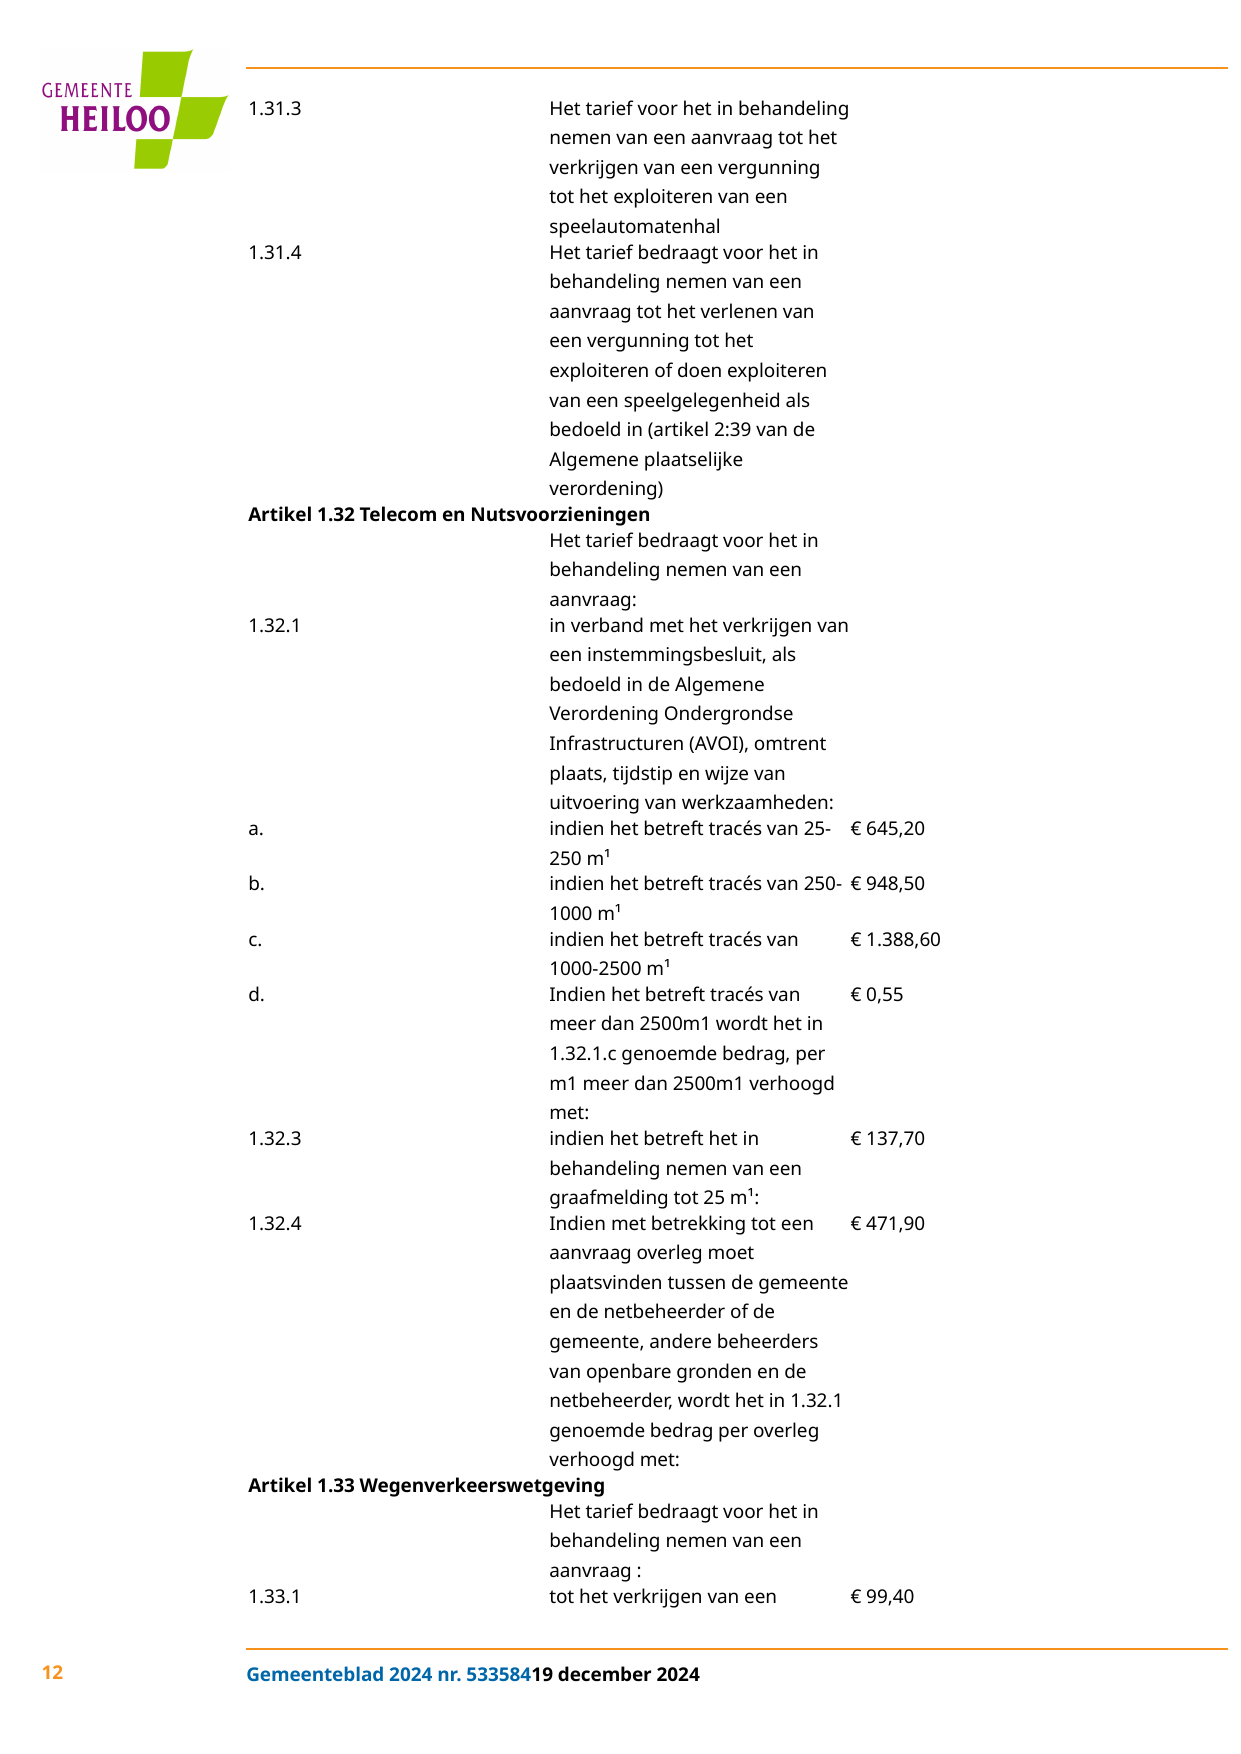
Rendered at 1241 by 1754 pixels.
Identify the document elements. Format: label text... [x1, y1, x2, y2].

table_cell [850, 95, 1152, 239]
table_cell tot het verkrijgen van een [549, 1583, 850, 1609]
table_cell € 645,20 [850, 815, 1152, 870]
table_cell € 948,50 [850, 870, 1152, 926]
table_cell in verband met het verkrijgen van een instemmingsbesluit, als bedoeld in de Algemene Verordening Ondergrondse Infrastructuren (AVOI), omtrent plaats, tijdstip en wijze van uitvoering van werkzaamheden: [549, 612, 850, 815]
table_cell Het tarief bedraagt voor het in behandeling nemen van een aanvraag: [549, 527, 850, 612]
table_cell indien het betreft tracés van 1000-2500 m¹ [549, 926, 850, 981]
table_cell 1.31.3 [248, 95, 549, 239]
table_cell [850, 1498, 1152, 1583]
table_cell 1.33.1 [248, 1583, 549, 1609]
table_cell 1.32.1 [248, 612, 549, 815]
table_cell € 99,40 [850, 1583, 1152, 1609]
table_cell [850, 239, 1152, 501]
table_cell d. [248, 981, 549, 1125]
table_cell c. [248, 926, 549, 981]
picture [41, 47, 231, 172]
table_cell [850, 527, 1152, 612]
table_cell Indien met betrekking tot een aanvraag overleg moet plaatsvinden tussen de gemeente en de netbeheerder of de gemeente, andere beheerders van openbare gronden en de netbeheerder, wordt het in 1.32.1 genoemde bedrag per overleg verhoogd met: [549, 1210, 850, 1472]
table_cell 1.31.4 [248, 239, 549, 501]
table_cell [248, 1498, 549, 1583]
table_cell Indien het betreft tracés van meer dan 2500m1 wordt het in 1.32.1.c genoemde bedrag, per m1 meer dan 2500m1 verhoogd met: [549, 981, 850, 1125]
table_cell Artikel 1.33 Wegenverkeerswetgeving [248, 1473, 1152, 1498]
table_cell Artikel 1.32 Telecom en Nutsvoorzieningen [248, 501, 1152, 527]
table_cell 1.32.4 [248, 1210, 549, 1472]
table_cell [248, 527, 549, 612]
table_cell b. [248, 870, 549, 926]
table_cell indien het betreft tracés van 250-1000 m¹ [549, 870, 850, 926]
table_cell € 0,55 [850, 981, 1152, 1125]
table_cell € 471,90 [850, 1210, 1152, 1472]
table_cell indien het betreft tracés van 25-250 m¹ [549, 815, 850, 870]
table_cell 1.32.3 [248, 1125, 549, 1210]
table_cell Het tarief bedraagt voor het in behandeling nemen van een aanvraag : [549, 1498, 850, 1583]
table_cell € 137,70 [850, 1125, 1152, 1210]
table_cell € 1.388,60 [850, 926, 1152, 981]
table_cell indien het betreft het in behandeling nemen van een graafmelding tot 25 m¹: [549, 1125, 850, 1210]
table_cell a. [248, 815, 549, 870]
table_cell [850, 612, 1152, 815]
table_cell Het tarief voor het in behandeling nemen van een aanvraag tot het verkrijgen van een vergunning tot het exploiteren van een speelautomatenhal [549, 95, 850, 239]
table_cell Het tarief bedraagt voor het in behandeling nemen van een aanvraag tot het verlenen van een vergunning tot het exploiteren of doen exploiteren van een speelgelegenheid als bedoeld in (artikel 2:39 van de Algemene plaatselijke verordening) [549, 239, 850, 501]
